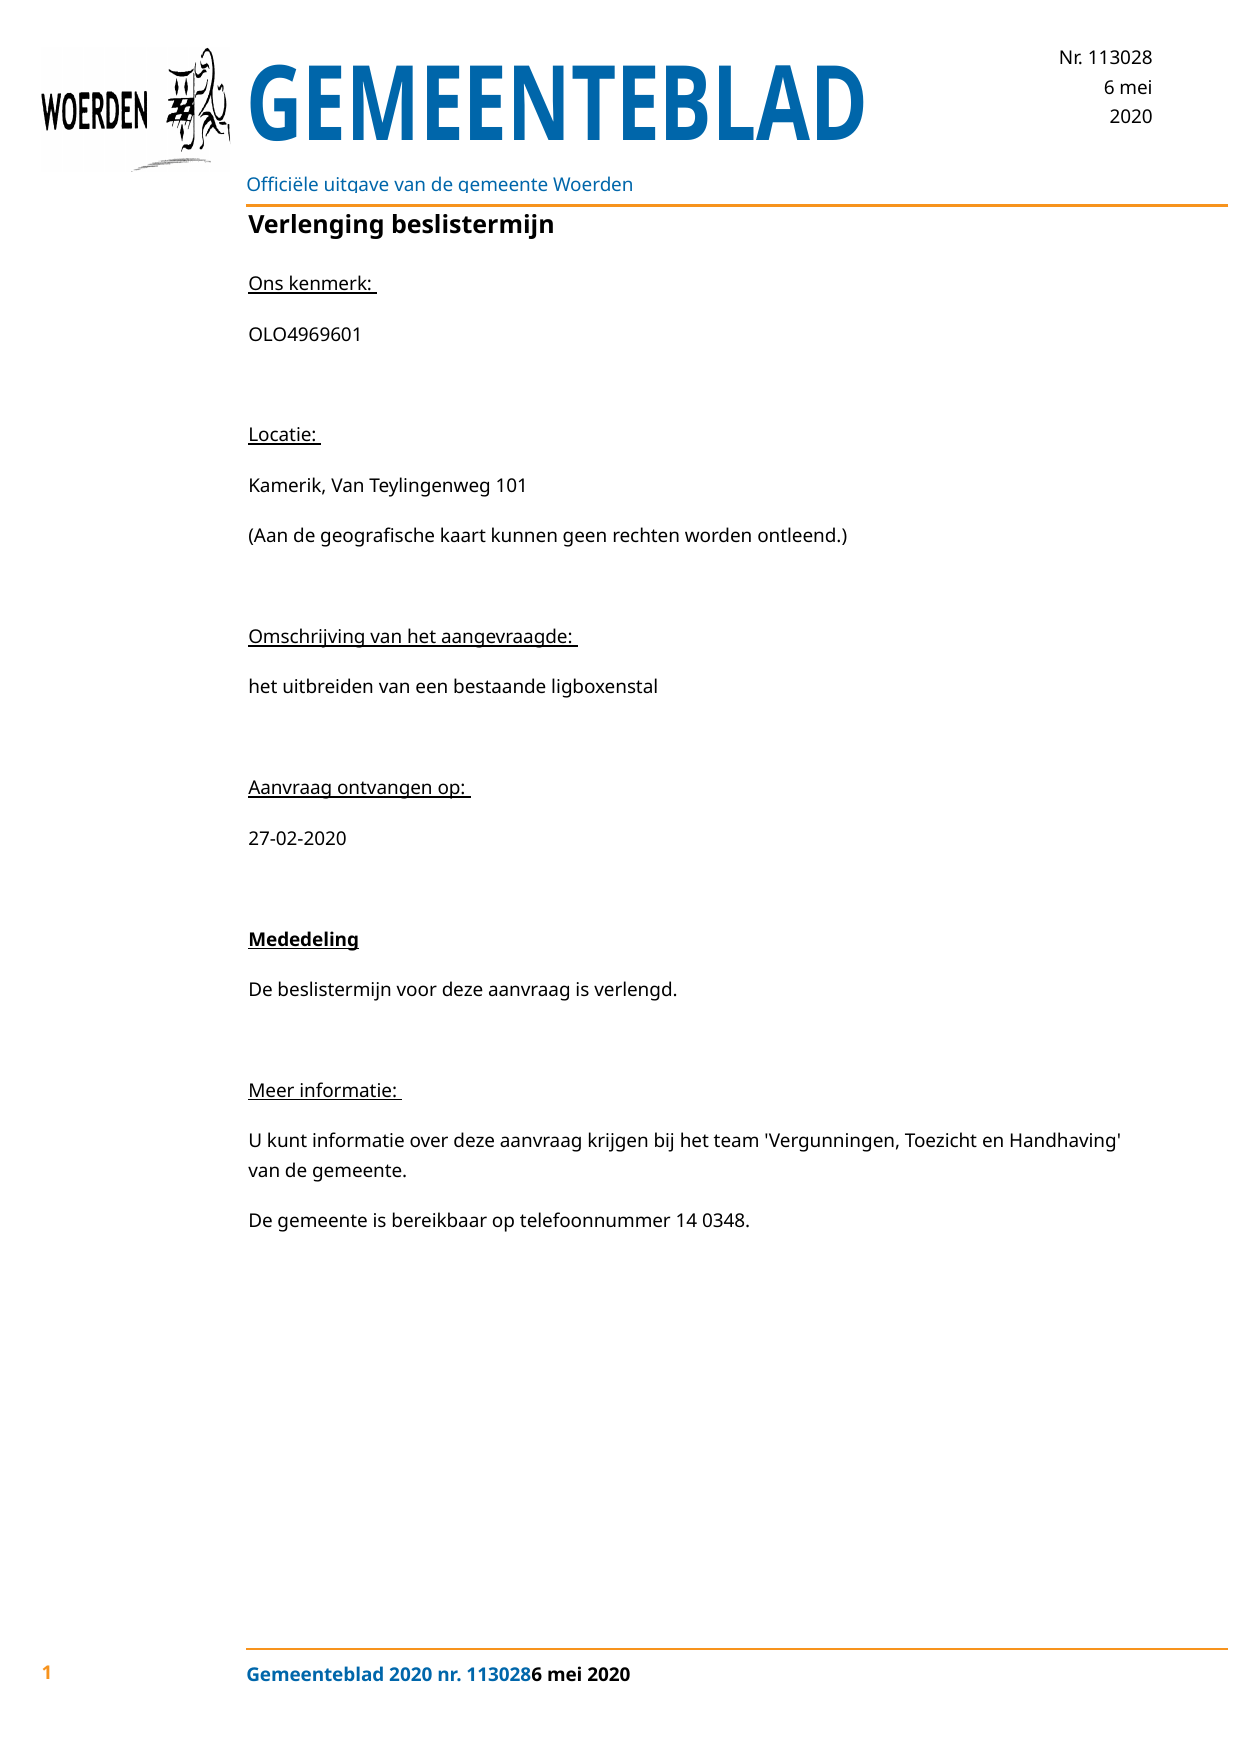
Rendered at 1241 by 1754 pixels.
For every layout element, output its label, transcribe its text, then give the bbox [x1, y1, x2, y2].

text De beslistermijn voor deze aanvraag is verlengd. [248, 976, 1152, 1002]
text OLO4969601 [248, 321, 1152, 346]
text (Aan de geografische kaart kunnen geen rechten worden ontleend.) [248, 522, 1152, 548]
text Meer informatie: [248, 1077, 1152, 1103]
picture [41, 47, 231, 172]
text Omschrijving van het aangevraagde: [248, 623, 1152, 649]
text Aanvraag ontvangen op: [248, 774, 1152, 800]
text Kamerik, Van Teylingenweg 101 [248, 472, 1152, 498]
text het uitbreiden van een bestaande ligboxenstal [248, 674, 1152, 699]
text 27-02-2020 [248, 825, 1152, 851]
text Ons kenmerk: [248, 270, 1152, 296]
text Verlenging beslistermijn [248, 207, 1152, 241]
text Locatie: [248, 422, 1152, 447]
text U kunt informatie over deze aanvraag krijgen bij het team 'Vergunningen, Toezicht en Handhaving' van de gemeente. [248, 1127, 1152, 1183]
text De gemeente is bereikbaar op telefoonnummer 14 0348. [248, 1207, 1152, 1233]
text Mededeling [248, 926, 1152, 951]
